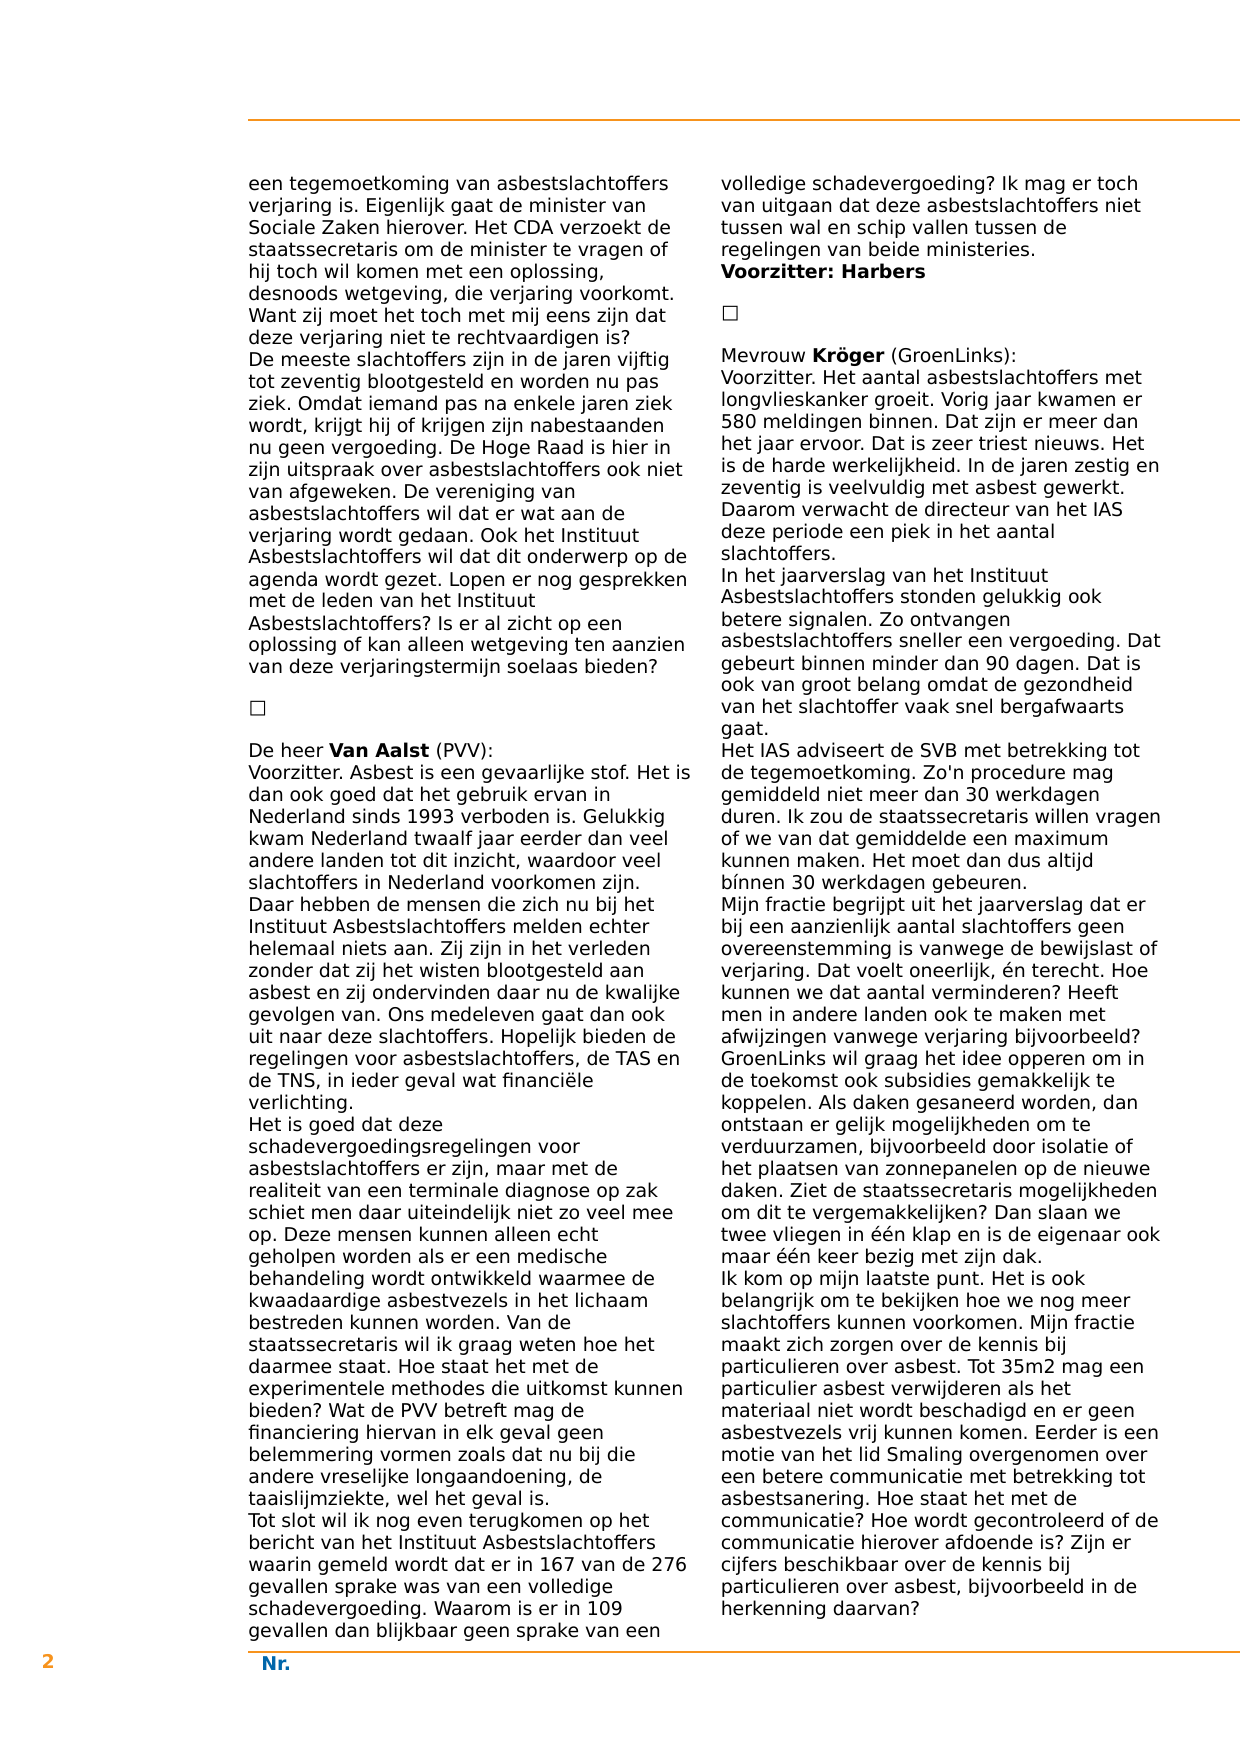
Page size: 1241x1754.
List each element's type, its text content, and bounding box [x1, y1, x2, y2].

text GroenLinks wil graag het idee opperen om in de toekomst ook subsidies gemakkelijk te koppelen. Als daken gesaneerd worden, dan ontstaan er gelijk mogelijkheden om te verduurzamen, bijvoorbeeld door isolatie of het plaatsen van zonnepanelen op de nieuwe daken. Ziet de staatssecretaris mogelijkheden om dit te vergemakkelijken? Dan slaan we twee vliegen in één klap en is de eigenaar ook maar één keer bezig met zijn dak. [721, 1048, 1163, 1268]
text Het IAS adviseert de SVB met betrekking tot de tegemoetkoming. Zo'n procedure mag gemiddeld niet meer dan 30 werkdagen duren. Ik zou de staatssecretaris willen vragen of we van dat gemiddelde een maximum kunnen maken. Het moet dan dus altijd bínnen 30 werkdagen gebeuren. [721, 740, 1163, 894]
text ⬜ [721, 303, 1163, 325]
text volledige schadevergoeding? Ik mag er toch van uitgaan dat deze asbestslachtoffers niet tussen wal en schip vallen tussen de regelingen van beide ministeries. [721, 173, 1163, 261]
text Voorzitter. Asbest is een gevaarlijke stof. Het is dan ook goed dat het gebruik ervan in Nederland sinds 1993 verboden is. Gelukkig kwam Nederland twaalf jaar eerder dan veel andere landen tot dit inzicht, waardoor veel slachtoffers in Nederland voorkomen zijn. Daar hebben de mensen die zich nu bij het Instituut Asbestslachtoffers melden echter helemaal niets aan. Zij zijn in het verleden zonder dat zij het wisten blootgesteld aan asbest en zij ondervinden daar nu de kwalijke gevolgen van. Ons medeleven gaat dan ook uit naar deze slachtoffers. Hopelijk bieden de regelingen voor asbestslachtoffers, de TAS en de TNS, in ieder geval wat financiële verlichting. [248, 762, 691, 1114]
text De heer Van Aalst (PVV): [248, 740, 691, 762]
text Ik kom op mijn laatste punt. Het is ook belangrijk om te bekijken hoe we nog meer slachtoffers kunnen voorkomen. Mijn fractie maakt zich zorgen over de kennis bij particulieren over asbest. Tot 35m2 mag een particulier asbest verwijderen als het materiaal niet wordt beschadigd en er geen asbestvezels vrij kunnen komen. Eerder is een motie van het lid Smaling overgenomen over een betere communicatie met betrekking tot asbestsanering. Hoe staat het met de communicatie? Hoe wordt gecontroleerd of de communicatie hierover afdoende is? Zijn er cijfers beschikbaar over de kennis bij particulieren over asbest, bijvoorbeeld in de herkenning daarvan? [721, 1268, 1163, 1619]
text ⬜ [248, 698, 691, 720]
text Voorzitter: Harbers [721, 261, 1163, 283]
text Tot slot wil ik nog even terugkomen op het bericht van het Instituut Asbestslachtoffers waarin gemeld wordt dat er in 167 van de 276 gevallen sprake was van een volledige schadevergoeding. Waarom is er in 109 gevallen dan blijkbaar geen sprake van een [248, 1509, 691, 1641]
text een tegemoetkoming van asbestslachtoffers verjaring is. Eigenlijk gaat de minister van Sociale Zaken hierover. Het CDA verzoekt de staatssecretaris om de minister te vragen of hij toch wil komen met een oplossing, desnoods wetgeving, die verjaring voorkomt. Want zij moet het toch met mij eens zijn dat deze verjaring niet te rechtvaardigen is? [248, 173, 691, 349]
text Voorzitter. Het aantal asbestslachtoffers met longvlieskanker groeit. Vorig jaar kwamen er 580 meldingen binnen. Dat zijn er meer dan het jaar ervoor. Dat is zeer triest nieuws. Het is de harde werkelijkheid. In de jaren zestig en zeventig is veelvuldig met asbest gewerkt. Daarom verwacht de directeur van het IAS deze periode een piek in het aantal slachtoffers. [721, 367, 1163, 564]
text Het is goed dat deze schadevergoedingsregelingen voor asbestslachtoffers er zijn, maar met de realiteit van een terminale diagnose op zak schiet men daar uiteindelijk niet zo veel mee op. Deze mensen kunnen alleen echt geholpen worden als er een medische behandeling wordt ontwikkeld waarmee de kwaadaardige asbestvezels in het lichaam bestreden kunnen worden. Van de staatssecretaris wil ik graag weten hoe het daarmee staat. Hoe staat het met de experimentele methodes die uitkomst kunnen bieden? Wat de PVV betreft mag de financiering hiervan in elk geval geen belemmering vormen zoals dat nu bij die andere vreselijke longaandoening, de taaislijmziekte, wel het geval is. [248, 1114, 691, 1509]
text Mijn fractie begrijpt uit het jaarverslag dat er bij een aanzienlijk aantal slachtoffers geen overeenstemming is vanwege de bewijslast of verjaring. Dat voelt oneerlijk, én terecht. Hoe kunnen we dat aantal verminderen? Heeft men in andere landen ook te maken met afwijzingen vanwege verjaring bijvoorbeeld? [721, 894, 1163, 1048]
text De meeste slachtoffers zijn in de jaren vijftig tot zeventig blootgesteld en worden nu pas ziek. Omdat iemand pas na enkele jaren ziek wordt, krijgt hij of krijgen zijn nabestaanden nu geen vergoeding. De Hoge Raad is hier in zijn uitspraak over asbestslachtoffers ook niet van afgeweken. De vereniging van asbestslachtoffers wil dat er wat aan de verjaring wordt gedaan. Ook het Instituut Asbestslachtoffers wil dat dit onderwerp op de agenda wordt gezet. Lopen er nog gesprekken met de leden van het Instituut Asbestslachtoffers? Is er al zicht op een oplossing of kan alleen wetgeving ten aanzien van deze verjaringstermijn soelaas bieden? [248, 349, 691, 678]
text Mevrouw Kröger (GroenLinks): [721, 345, 1163, 367]
text In het jaarverslag van het Instituut Asbestslachtoffers stonden gelukkig ook betere signalen. Zo ontvangen asbestslachtoffers sneller een vergoeding. Dat gebeurt binnen minder dan 90 dagen. Dat is ook van groot belang omdat de gezondheid van het slachtoffer vaak snel bergafwaarts gaat. [721, 564, 1163, 740]
